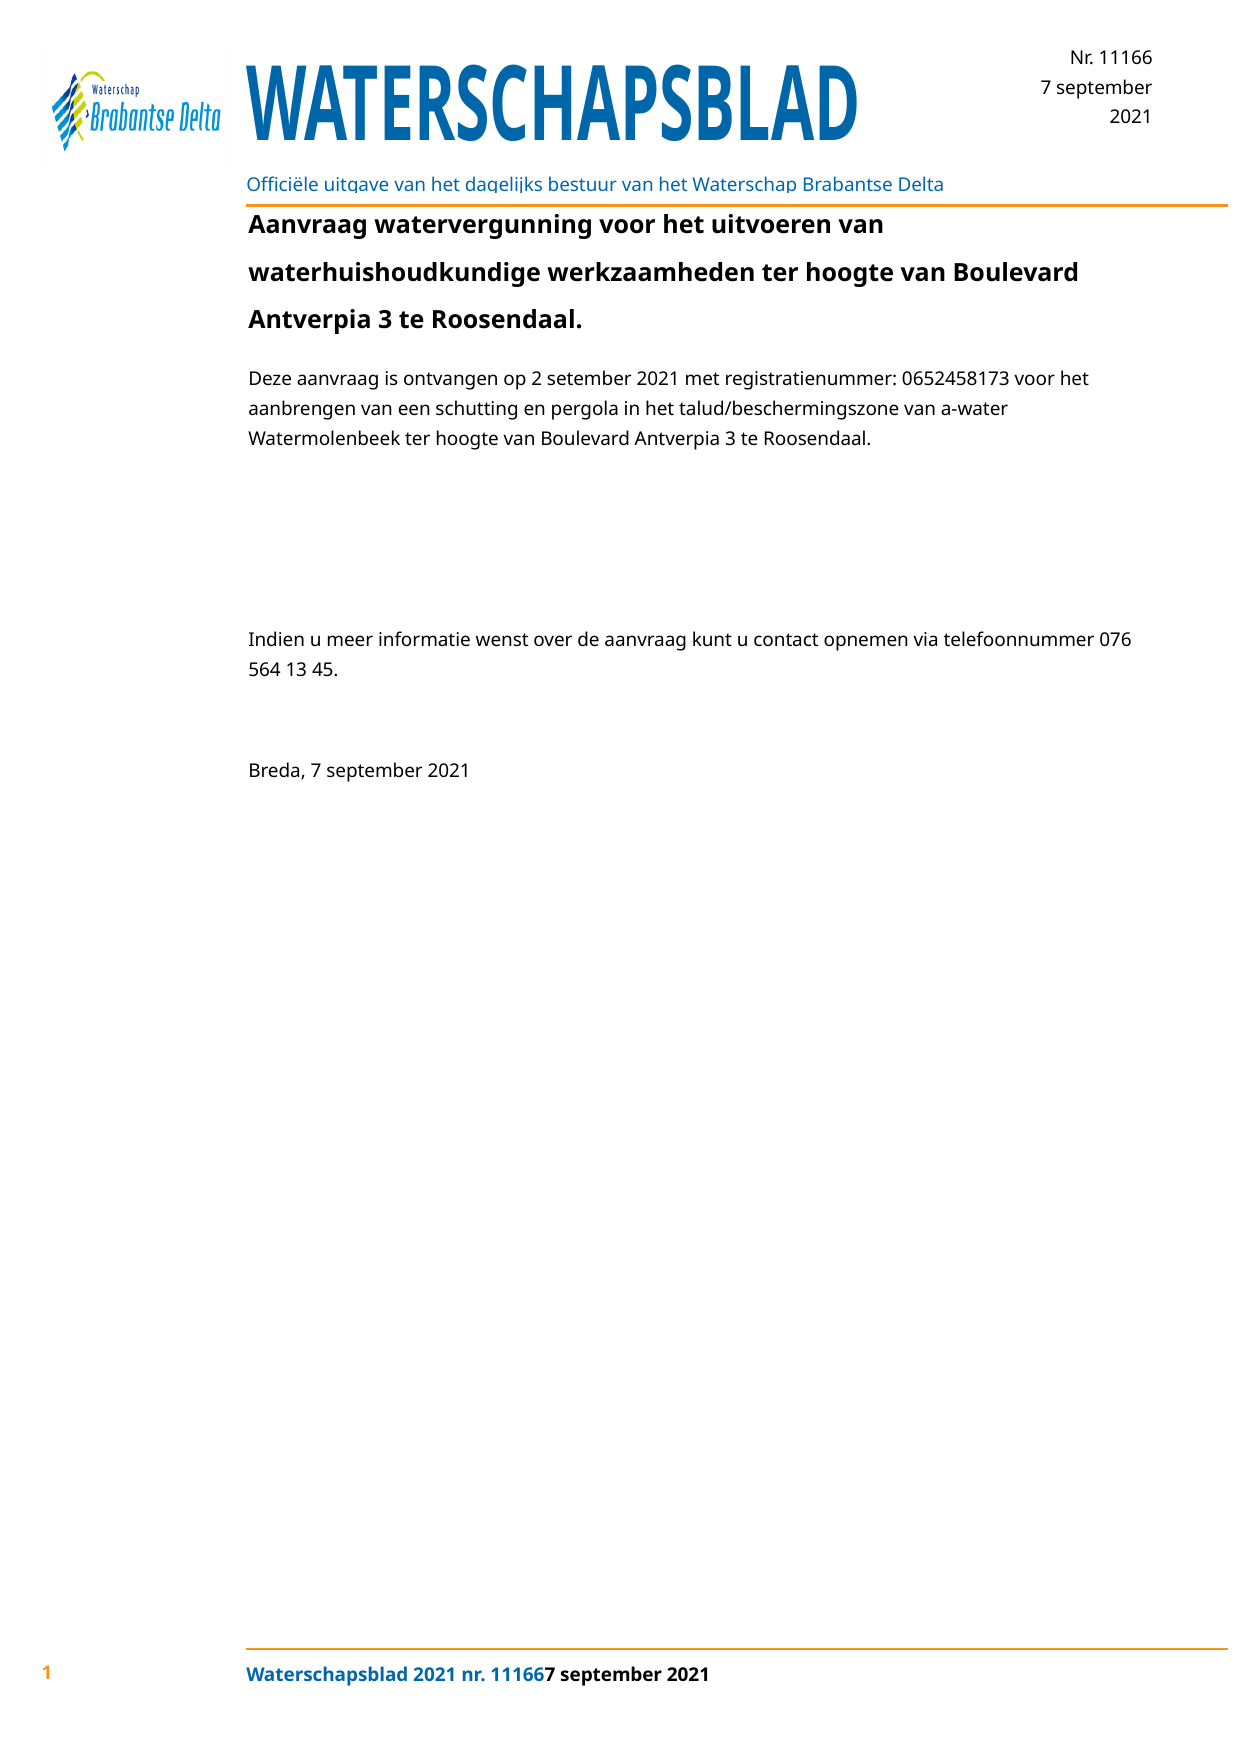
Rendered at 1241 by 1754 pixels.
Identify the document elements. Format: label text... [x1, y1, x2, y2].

text Aanvraag watervergunning voor het uitvoeren van waterhuishoudkundige werkzaamheden ter hoogte van Boulevard Antverpia 3 te Roosendaal. [248, 207, 1152, 336]
text Breda, 7 september 2021 [248, 757, 1152, 782]
picture [41, 47, 231, 172]
text Indien u meer informatie wenst over de aanvraag kunt u contact opnemen via telefoonnummer 076 564 13 45. [248, 626, 1152, 682]
text Deze aanvraag is ontvangen op 2 setember 2021 met registratienummer: 0652458173 voor het aanbrengen van een schutting en pergola in het talud/beschermingszone van a-water Watermolenbeek ter hoogte van Boulevard Antverpia 3 te Roosendaal. [248, 366, 1152, 450]
